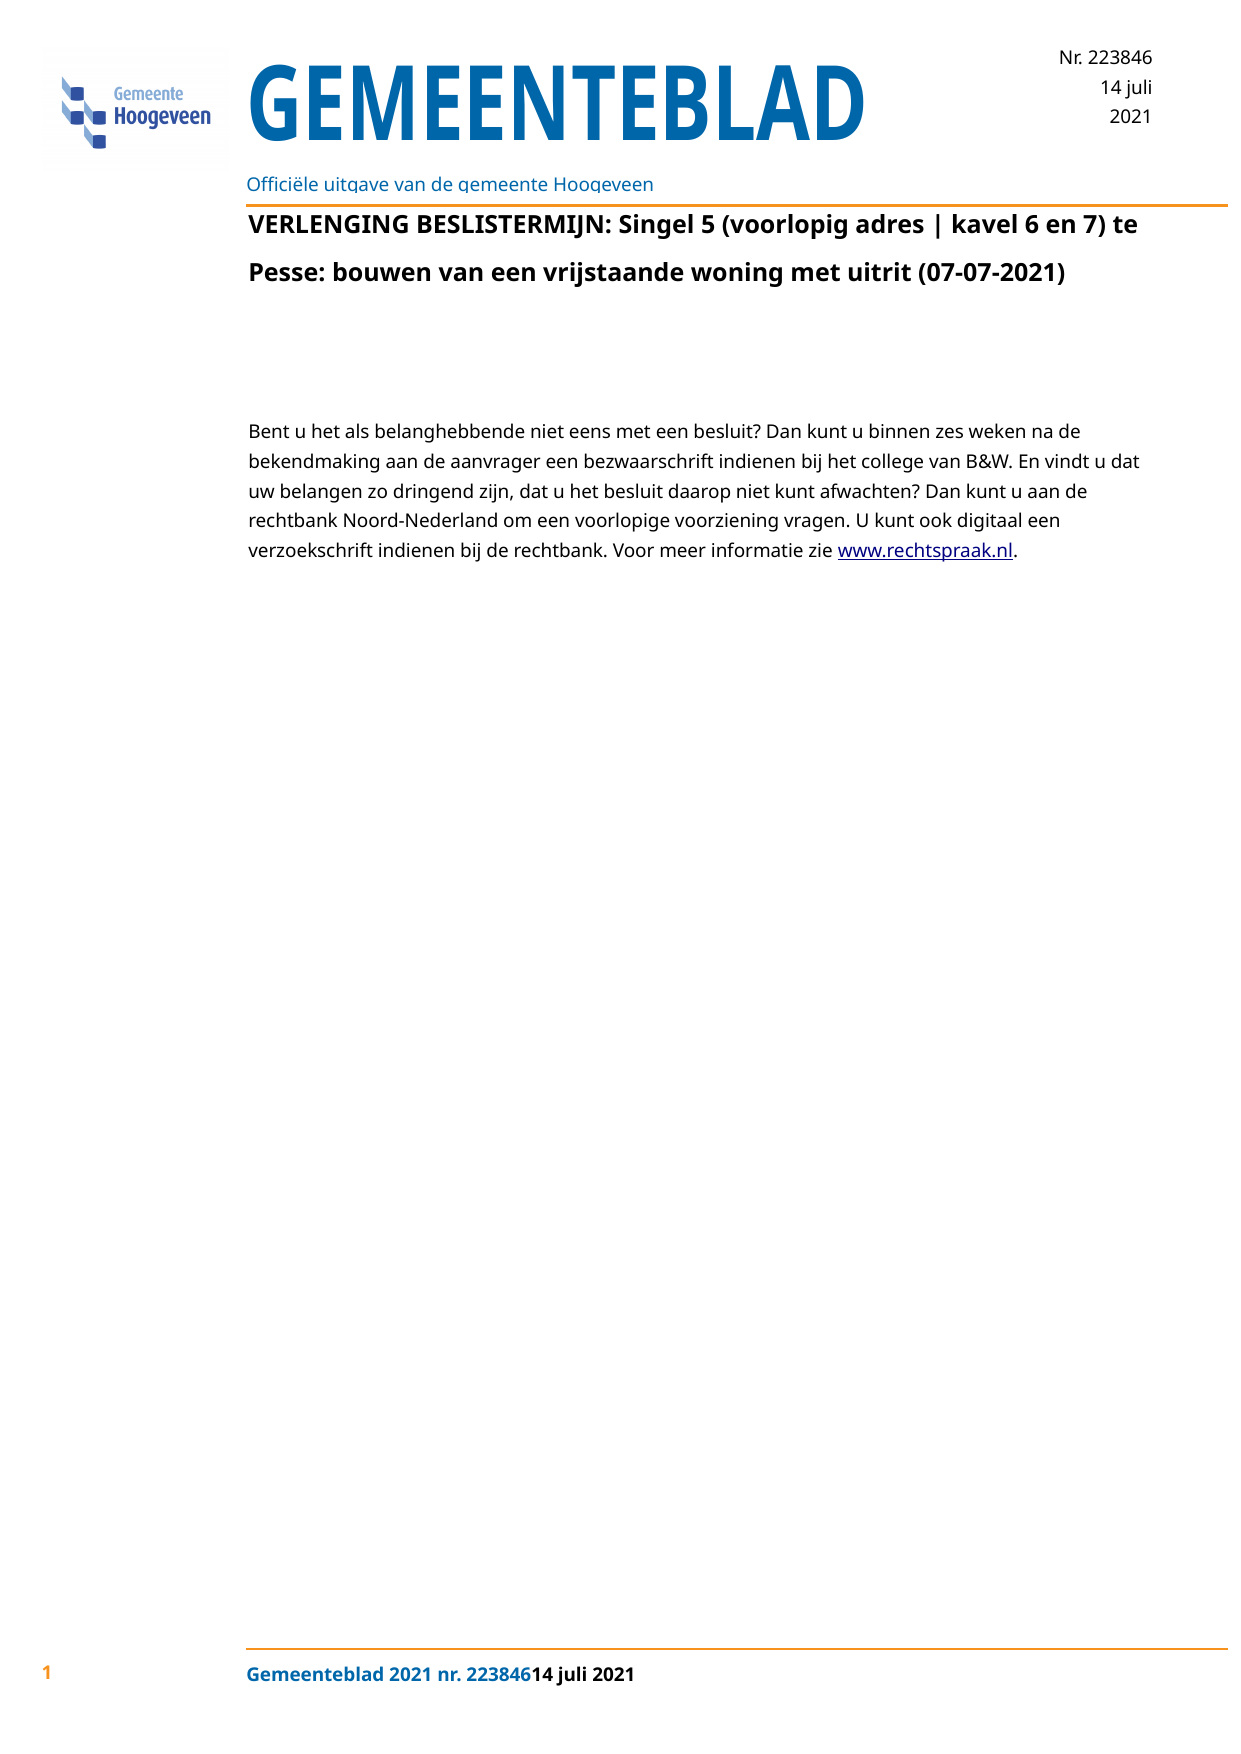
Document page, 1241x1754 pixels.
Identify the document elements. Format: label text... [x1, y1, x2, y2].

picture [41, 47, 231, 172]
text VERLENGING BESLISTERMIJN: Singel 5 (voorlopig adres | kavel 6 en 7) te Pesse: bouwen van een vrijstaande woning met uitrit (07-07-2021) [248, 207, 1152, 288]
text Bent u het als belanghebbende niet eens met een besluit? Dan kunt u binnen zes weken na de bekendmaking aan de aanvrager een bezwaarschrift indienen bij het college van B&W. En vindt u dat uw belangen zo dringend zijn, dat u het besluit daarop niet kunt afwachten? Dan kunt u aan de rechtbank Noord-Nederland om een voorlopige voorziening vragen. U kunt ook digitaal een verzoekschrift indienen bij de rechtbank. Voor meer informatie zie www.rechtspraak.nl. [248, 419, 1152, 563]
